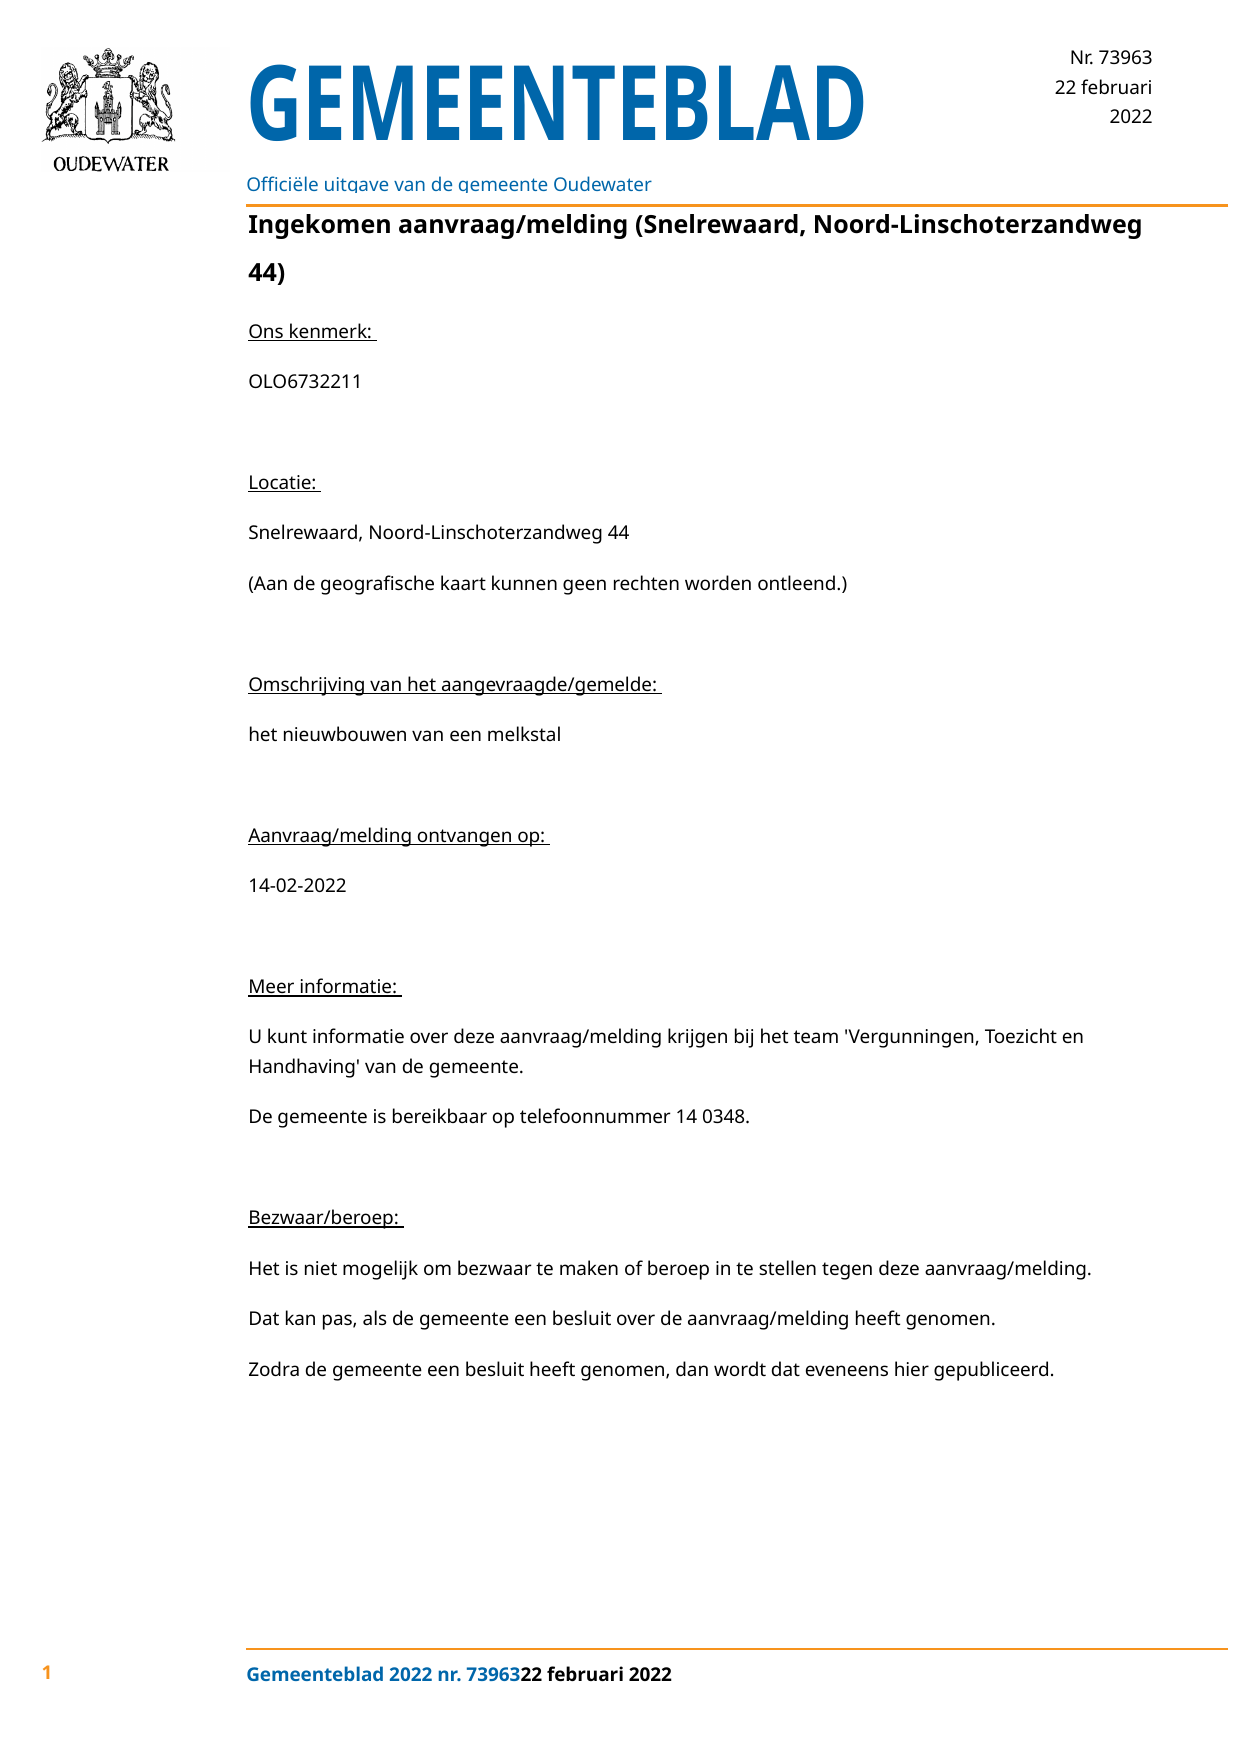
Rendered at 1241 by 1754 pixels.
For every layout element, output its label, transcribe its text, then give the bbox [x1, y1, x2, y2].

text Dat kan pas, als de gemeente een besluit over de aanvraag/melding heeft genomen. [248, 1305, 1152, 1331]
text Snelrewaard, Noord-Linschoterzandweg 44 [248, 519, 1152, 545]
text (Aan de geografische kaart kunnen geen rechten worden ontleend.) [248, 570, 1152, 596]
text Aanvraag/melding ontvangen op: [248, 822, 1152, 848]
picture [41, 47, 231, 172]
text Het is niet mogelijk om bezwaar te maken of beroep in te stellen tegen deze aanvraag/melding. [248, 1255, 1152, 1281]
text Ons kenmerk: [248, 318, 1152, 344]
text Locatie: [248, 469, 1152, 495]
text Ingekomen aanvraag/melding (Snelrewaard, Noord-Linschoterzandweg 44) [248, 207, 1152, 288]
text het nieuwbouwen van een melkstal [248, 721, 1152, 747]
text U kunt informatie over deze aanvraag/melding krijgen bij het team 'Vergunningen, Toezicht en Handhaving' van de gemeente. [248, 1024, 1152, 1079]
text Omschrijving van het aangevraagde/gemelde: [248, 671, 1152, 697]
text Zodra de gemeente een besluit heeft genomen, dan wordt dat eveneens hier gepubliceerd. [248, 1356, 1152, 1382]
text De gemeente is bereikbaar op telefoonnummer 14 0348. [248, 1104, 1152, 1129]
text Meer informatie: [248, 973, 1152, 999]
text OLO6732211 [248, 368, 1152, 394]
text Bezwaar/beroep: [248, 1204, 1152, 1230]
text 14-02-2022 [248, 872, 1152, 898]
